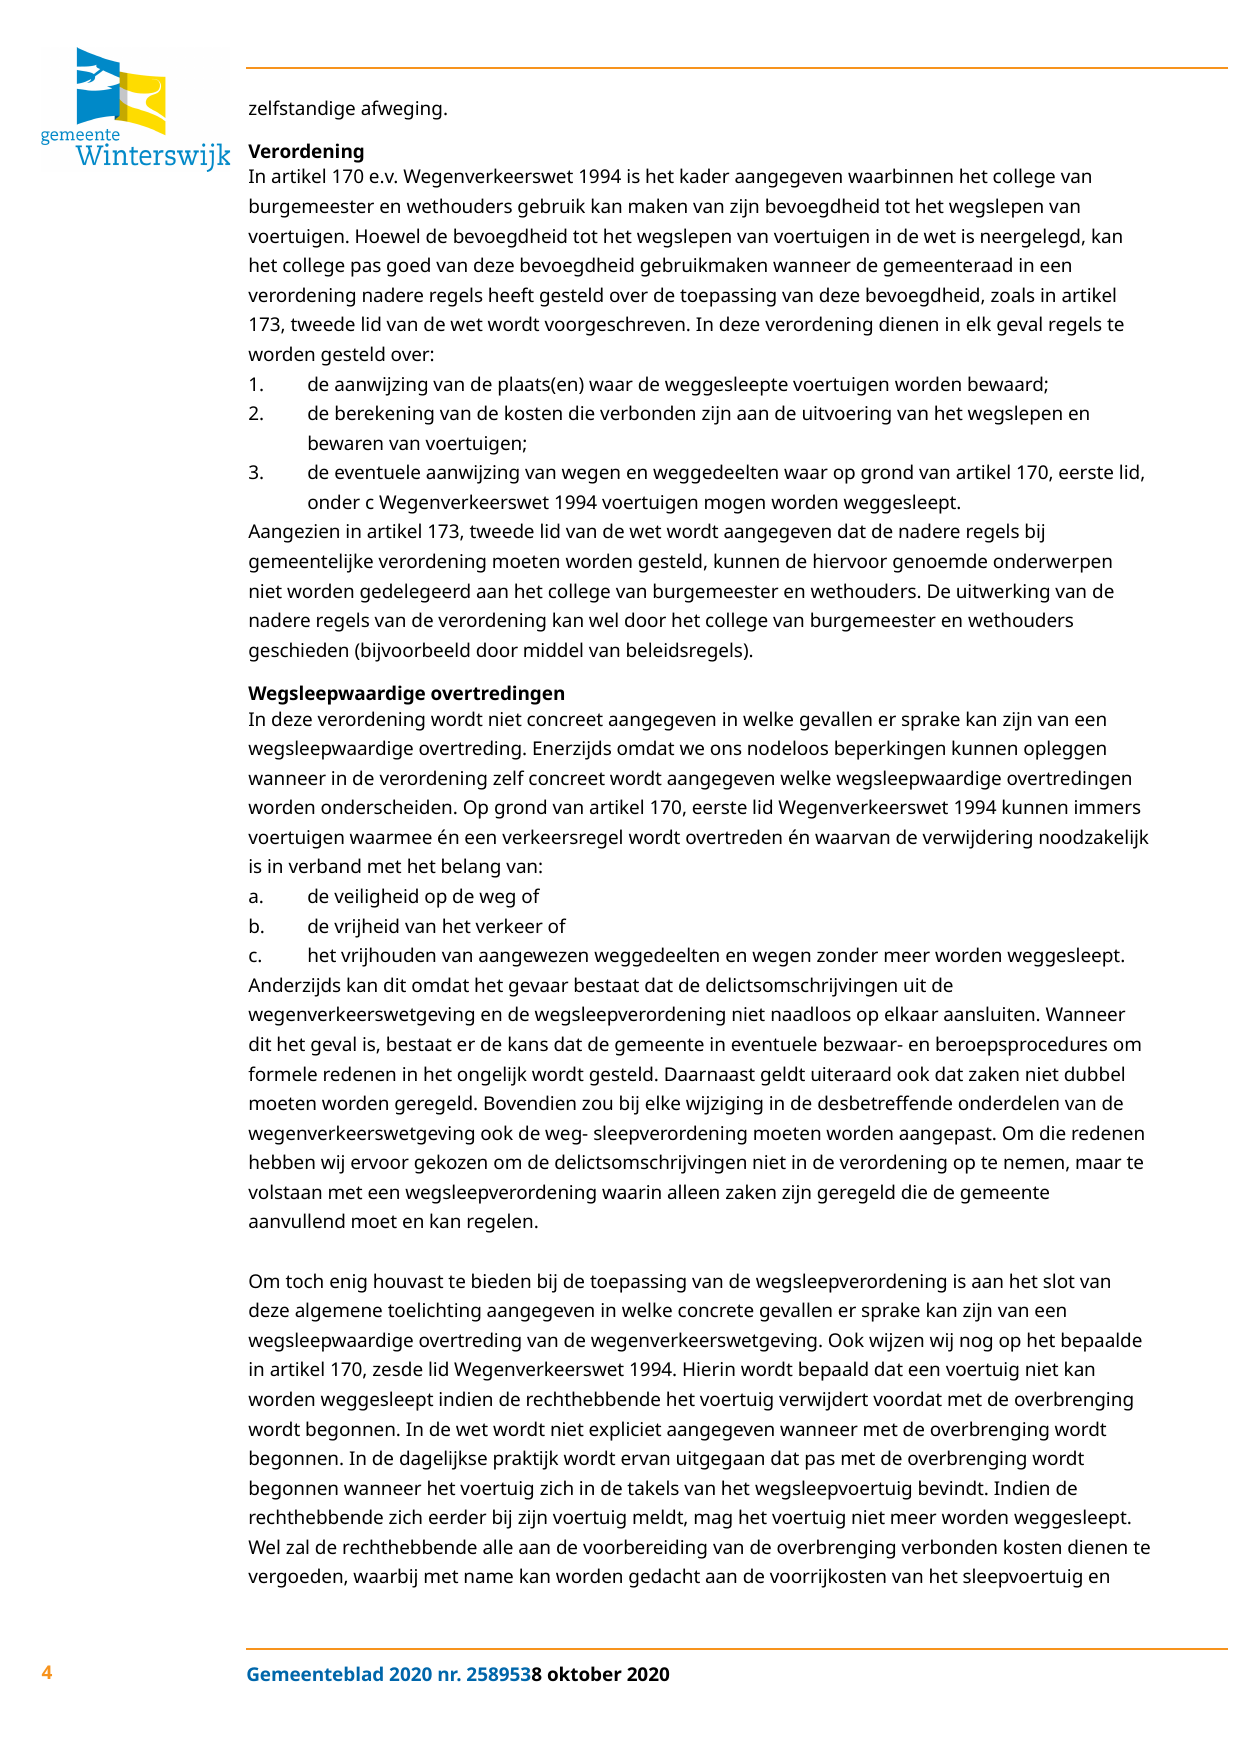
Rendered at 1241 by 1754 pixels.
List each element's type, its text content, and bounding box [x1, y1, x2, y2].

text In artikel 170 e.v. Wegenverkeerswet 1994 is het kader aangegeven waarbinnen het college van burgemeester en wethouders gebruik kan maken van zijn bevoegdheid tot het wegslepen van voertuigen. Hoewel de bevoegdheid tot het wegslepen van voertuigen in de wet is neergelegd, kan het college pas goed van deze bevoegdheid gebruikmaken wanneer de gemeenteraad in een verordening nadere regels heeft gesteld over de toepassing van deze bevoegdheid, zoals in artikel 173, tweede lid van de wet wordt voorgeschreven. In deze verordening dienen in elk geval regels te worden gesteld over: [248, 164, 1152, 367]
list de vrijheid van het verkeer of [248, 913, 1152, 939]
text Anderzijds kan dit omdat het gevaar bestaat dat de delictsomschrijvingen uit de wegenverkeerswetgeving en de wegsleepverordening niet naadloos op elkaar aansluiten. Wanneer dit het geval is, bestaat er de kans dat de gemeente in eventuele bezwaar- en beroepsprocedures om formele redenen in het ongelijk wordt gesteld. Daarnaast geldt uiteraard ook dat zaken niet dubbel moeten worden geregeld. Bovendien zou bij elke wijziging in de desbetreffende onderdelen van de wegenverkeerswetgeving ook de weg- sleepverordening moeten worden aangepast. Om die redenen hebben wij ervoor gekozen om de delictsomschrijvingen niet in de verordening op te nemen, maar te volstaan met een wegsleepverordening waarin alleen zaken zijn geregeld die de gemeente aanvullend moet en kan regelen. [248, 972, 1152, 1234]
text In deze verordening wordt niet concreet aangegeven in welke gevallen er sprake kan zijn van een wegsleepwaardige overtreding. Enerzijds omdat we ons nodeloos beperkingen kunnen opleggen wanneer in de verordening zelf concreet wordt aangegeven welke wegsleepwaardige overtredingen worden onderscheiden. Op grond van artikel 170, eerste lid Wegenverkeerswet 1994 kunnen immers voertuigen waarmee én een verkeersregel wordt overtreden én waarvan de verwijdering noodzakelijk is in verband met het belang van: [248, 706, 1152, 879]
list de aanwijzing van de plaats(en) waar de weggesleepte voertuigen worden bewaard; [248, 371, 1152, 396]
picture [225, 153, 231, 162]
list het vrijhouden van aangewezen weggedeelten en wegen zonder meer worden weggesleept. [248, 942, 1152, 968]
list de berekening van de kosten die verbonden zijn aan de uitvoering van het wegslepen en bewaren van voertuigen; [248, 400, 1152, 456]
text Verordening [248, 138, 1152, 164]
picture [41, 47, 231, 172]
text Wegsleepwaardige overtredingen [248, 680, 1152, 706]
text Aangezien in artikel 173, tweede lid van de wet wordt aangegeven dat de nadere regels bij gemeentelijke verordening moeten worden gesteld, kunnen de hiervoor genoemde onderwerpen niet worden gedelegeerd aan het college van burgemeester en wethouders. De uitwerking van de nadere regels van de verordening kan wel door het college van burgemeester en wethouders geschieden (bijvoorbeeld door middel van beleidsregels). [248, 519, 1152, 663]
list de eventuele aanwijzing van wegen en weggedeelten waar op grond van artikel 170, eerste lid, onder c Wegenverkeerswet 1994 voertuigen mogen worden weggesleept. [248, 459, 1152, 515]
text Om toch enig houvast te bieden bij de toepassing van de wegsleepverordening is aan het slot van deze algemene toelichting aangegeven in welke concrete gevallen er sprake kan zijn van een wegsleepwaardige overtreding van de wegenverkeerswetgeving. Ook wijzen wij nog op het bepaalde in artikel 170, zesde lid Wegenverkeerswet 1994. Hierin wordt bepaald dat een voertuig niet kan worden weggesleept indien de rechthebbende het voertuig verwijdert voordat met de overbrenging wordt begonnen. In de wet wordt niet expliciet aangegeven wanneer met de overbrenging wordt begonnen. In de dagelijkse praktijk wordt ervan uitgegaan dat pas met de overbrenging wordt begonnen wanneer het voertuig zich in de takels van het wegsleepvoertuig bevindt. Indien de rechthebbende zich eerder bij zijn voertuig meldt, mag het voertuig niet meer worden weggesleept. Wel zal de rechthebbende alle aan de voorbereiding van de overbrenging verbonden kosten dienen te vergoeden, waarbij met name kan worden gedacht aan de voorrijkosten van het sleepvoertuig en [248, 1268, 1152, 1589]
text zelfstandige afweging. [248, 95, 1152, 121]
list de veiligheid op de weg of [248, 883, 1152, 909]
